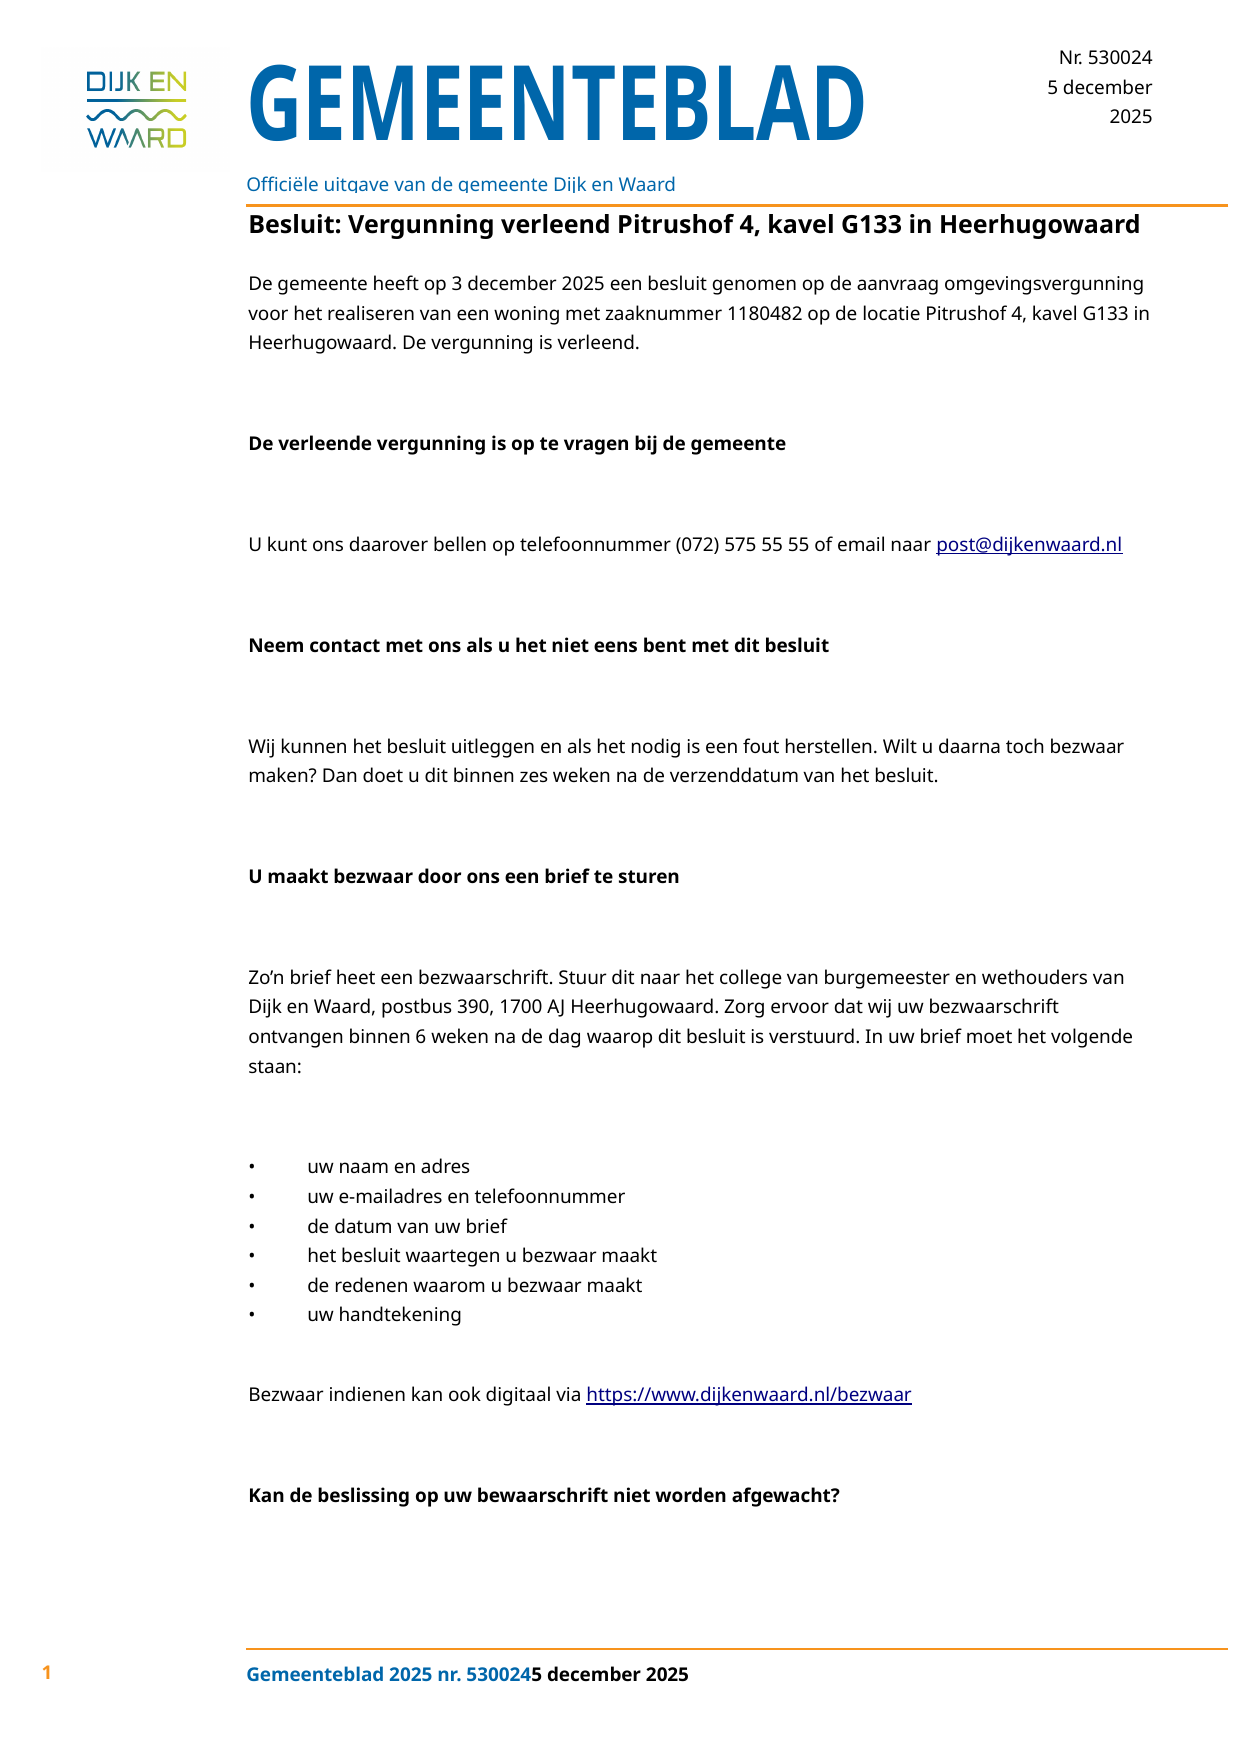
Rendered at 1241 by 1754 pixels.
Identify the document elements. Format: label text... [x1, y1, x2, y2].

text De gemeente heeft op 3 december 2025 een besluit genomen op de aanvraag omgevingsvergunning voor het realiseren van een woning met zaaknummer 1180482 op de locatie Pitrushof 4, kavel G133 in Heerhugowaard. De vergunning is verleend. [248, 270, 1152, 355]
list de redenen waarom u bezwaar maakt [248, 1272, 1152, 1298]
picture [41, 47, 231, 172]
text De verleende vergunning is op te vragen bij de gemeente [248, 430, 1152, 456]
list het besluit waartegen u bezwaar maakt [248, 1242, 1152, 1268]
text U maakt bezwaar door ons een brief te sturen [248, 863, 1152, 889]
text Kan de beslissing op uw bewaarschrift niet worden afgewacht? [248, 1482, 1152, 1508]
list uw e-mailadres en telefoonnummer [248, 1183, 1152, 1209]
list uw handtekening [248, 1302, 1152, 1327]
text Neem contact met ons als u het niet eens bent met dit besluit [248, 632, 1152, 658]
list uw naam en adres [248, 1154, 1152, 1179]
text U kunt ons daarover bellen op telefoonnummer (072) 575 55 55 of email naar post@dijkenwaard.nl [248, 531, 1152, 557]
text Bezwaar indienen kan ook digitaal via https://www.dijkenwaard.nl/bezwaar [248, 1382, 1152, 1407]
text Besluit: Vergunning verleend Pitrushof 4, kavel G133 in Heerhugowaard [248, 207, 1152, 241]
list de datum van uw brief [248, 1213, 1152, 1238]
text Wij kunnen het besluit uitleggen en als het nodig is een fout herstellen. Wilt u daarna toch bezwaar maken? Dan doet u dit binnen zes weken na de verzenddatum van het besluit. [248, 733, 1152, 788]
text Zo’n brief heet een bezwaarschrift. Stuur dit naar het college van burgemeester en wethouders van Dijk en Waard, postbus 390, 1700 AJ Heerhugowaard. Zorg ervoor dat wij uw bezwaarschrift ontvangen binnen 6 weken na de dag waarop dit besluit is verstuurd. In uw brief moet het volgende staan: [248, 964, 1152, 1078]
